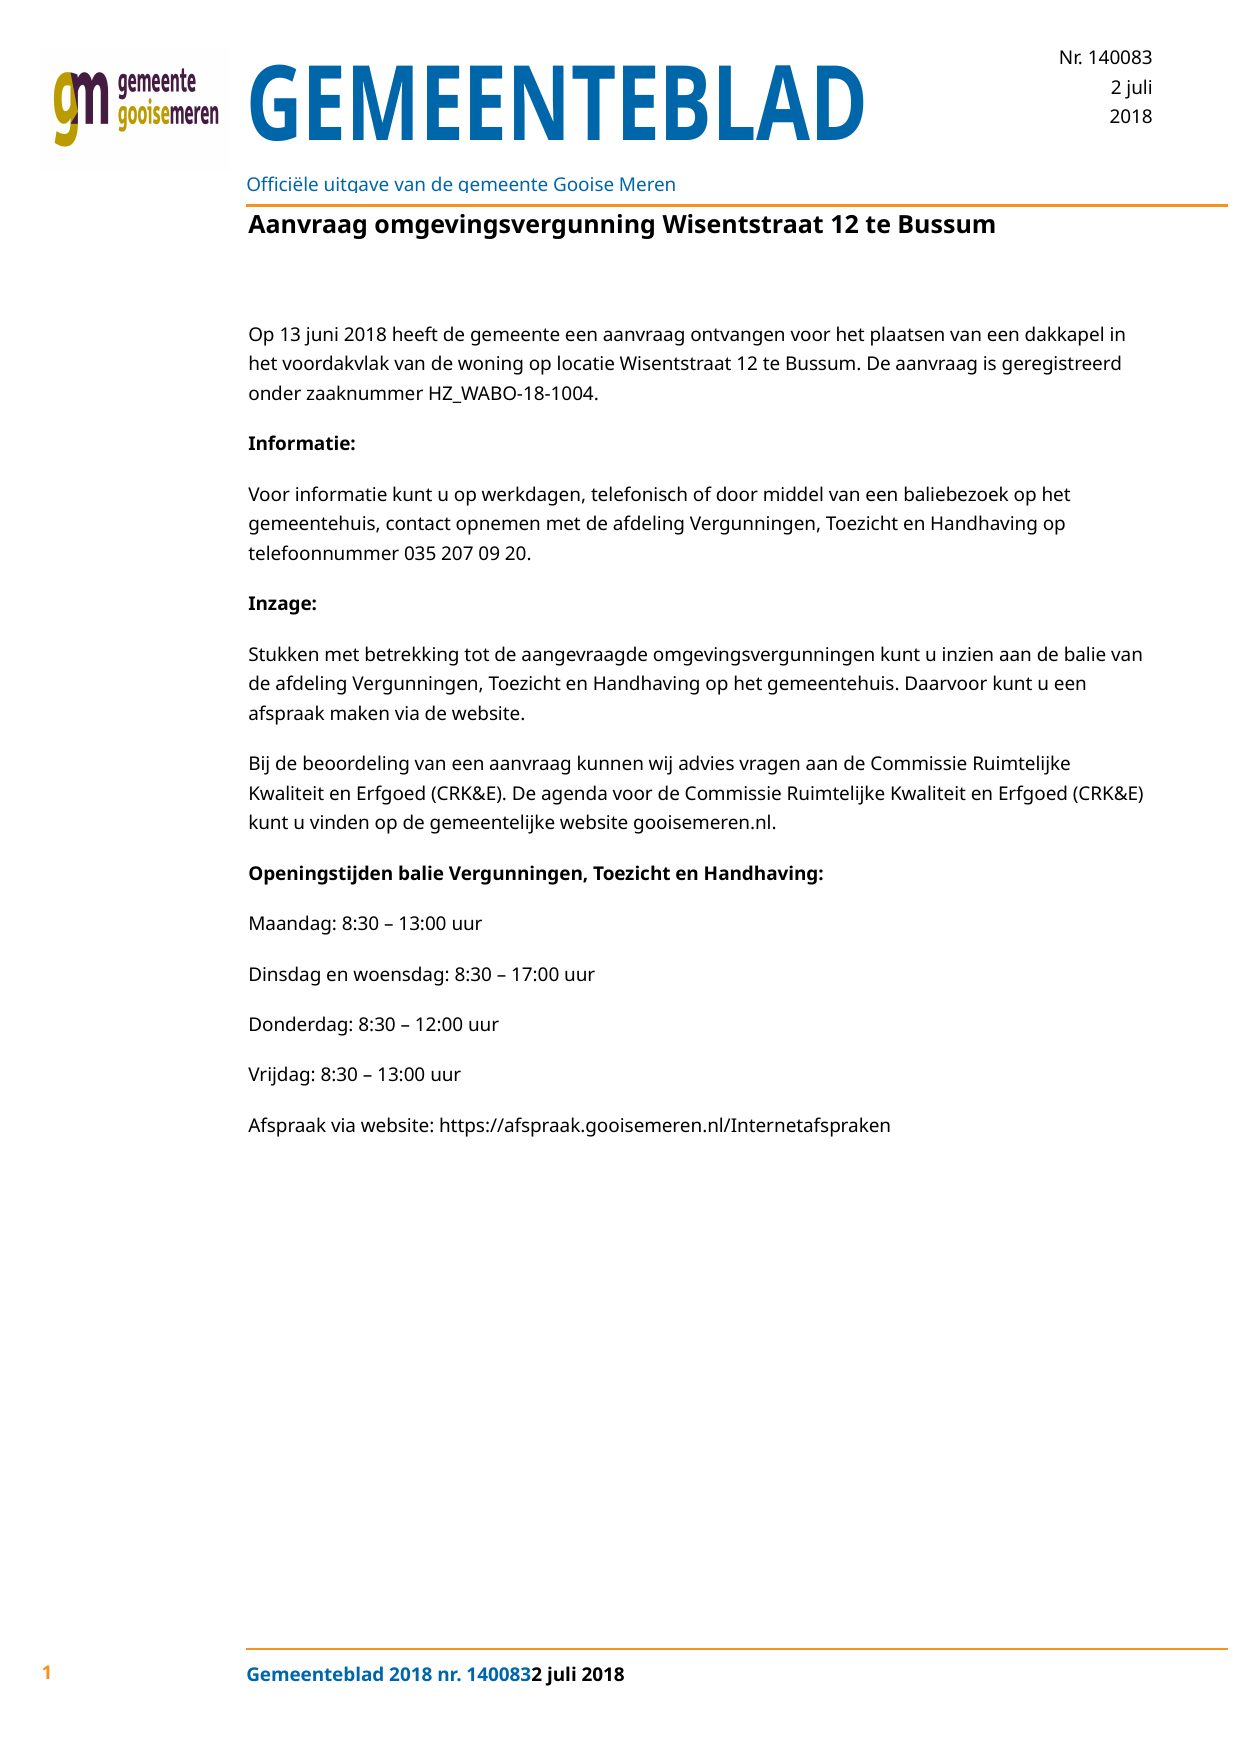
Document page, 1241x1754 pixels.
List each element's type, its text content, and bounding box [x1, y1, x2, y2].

text Aanvraag omgevingsvergunning Wisentstraat 12 te Bussum [248, 207, 1152, 241]
text Afspraak via website: https://afspraak.gooisemeren.nl/Internetafspraken [248, 1112, 1152, 1138]
text Vrijdag: 8:30 – 13:00 uur [248, 1062, 1152, 1087]
text Op 13 juni 2018 heeft de gemeente een aanvraag ontvangen voor het plaatsen van een dakkapel in het voordakvlak van de woning op locatie Wisentstraat 12 te Bussum. De aanvraag is geregistreerd onder zaaknummer HZ_WABO-18-1004. [248, 321, 1152, 406]
text Informatie: [248, 430, 1152, 456]
text Openingstijden balie Vergunningen, Toezicht en Handhaving: [248, 860, 1152, 886]
text Voor informatie kunt u op werkdagen, telefonisch of door middel van een baliebezoek op het gemeentehuis, contact opnemen met de afdeling Vergunningen, Toezicht en Handhaving op telefoonnummer 035 207 09 20. [248, 481, 1152, 566]
text Maandag: 8:30 – 13:00 uur [248, 910, 1152, 936]
text Inzage: [248, 590, 1152, 616]
text Donderdag: 8:30 – 12:00 uur [248, 1011, 1152, 1037]
text Bij de beoordeling van een aanvraag kunnen wij advies vragen aan de Commissie Ruimtelijke Kwaliteit en Erfgoed (CRK&E). De agenda voor de Commissie Ruimtelijke Kwaliteit en Erfgoed (CRK&E) kunt u vinden op de gemeentelijke website gooisemeren.nl. [248, 750, 1152, 835]
text Stukken met betrekking tot de aangevraagde omgevingsvergunningen kunt u inzien aan de balie van de afdeling Vergunningen, Toezicht en Handhaving op het gemeentehuis. Daarvoor kunt u een afspraak maken via de website. [248, 641, 1152, 726]
text Dinsdag en woensdag: 8:30 – 17:00 uur [248, 961, 1152, 986]
picture [41, 47, 231, 172]
